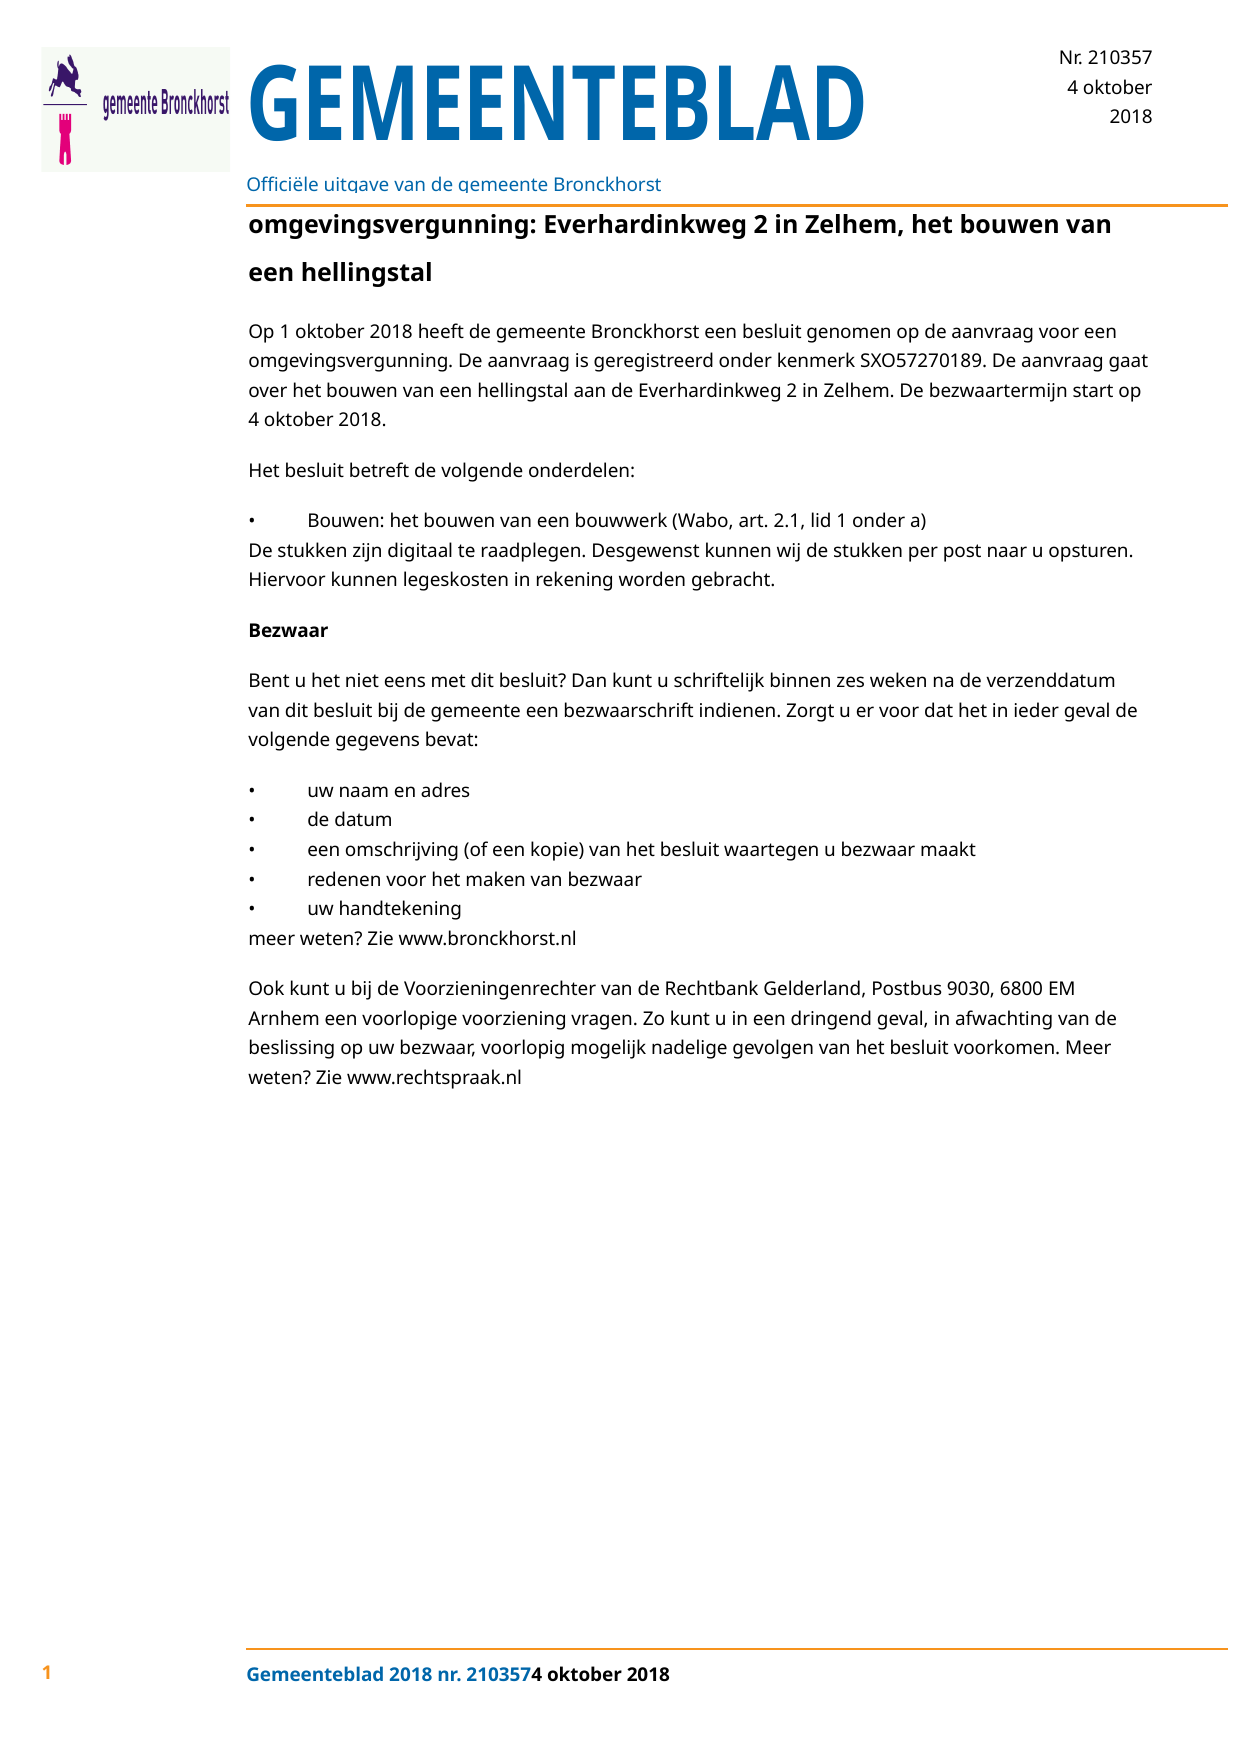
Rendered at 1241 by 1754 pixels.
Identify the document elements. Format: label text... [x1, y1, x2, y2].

text Op 1 oktober 2018 heeft de gemeente Bronckhorst een besluit genomen op de aanvraag voor een omgevingsvergunning. De aanvraag is geregistreerd onder kenmerk SXO57270189. De aanvraag gaat over het bouwen van een hellingstal aan de Everhardinkweg 2 in Zelhem. De bezwaartermijn start op 4 oktober 2018. [248, 318, 1152, 432]
picture [41, 47, 231, 172]
list uw naam en adres [248, 777, 1152, 803]
text omgevingsvergunning: Everhardinkweg 2 in Zelhem, het bouwen van een hellingstal [248, 207, 1152, 288]
text De stukken zijn digitaal te raadplegen. Desgewenst kunnen wij de stukken per post naar u opsturen. Hiervoor kunnen legeskosten in rekening worden gebracht. [248, 537, 1152, 592]
text Ook kunt u bij de Voorzieningenrechter van de Rechtbank Gelderland, Postbus 9030, 6800 EM Arnhem een voorlopige voorziening vragen. Zo kunt u in een dringend geval, in afwachting van de beslissing op uw bezwaar, voorlopig mogelijk nadelige gevolgen van het besluit voorkomen. Meer weten? Zie www.rechtspraak.nl [248, 975, 1152, 1090]
text meer weten? Zie www.bronckhorst.nl [248, 925, 1152, 951]
list een omschrijving (of een kopie) van het besluit waartegen u bezwaar maakt [248, 836, 1152, 862]
text Bent u het niet eens met dit besluit? Dan kunt u schriftelijk binnen zes weken na de verzenddatum van dit besluit bij de gemeente een bezwaarschrift indienen. Zorgt u er voor dat het in ieder geval de volgende gegevens bevat: [248, 667, 1152, 752]
list de datum [248, 807, 1152, 832]
list Bouwen: het bouwen van een bouwwerk (Wabo, art. 2.1, lid 1 onder a) [248, 507, 1152, 533]
text Het besluit betreft de volgende onderdelen: [248, 457, 1152, 483]
list uw handtekening [248, 895, 1152, 921]
text Bezwaar [248, 617, 1152, 643]
list redenen voor het maken van bezwaar [248, 866, 1152, 892]
